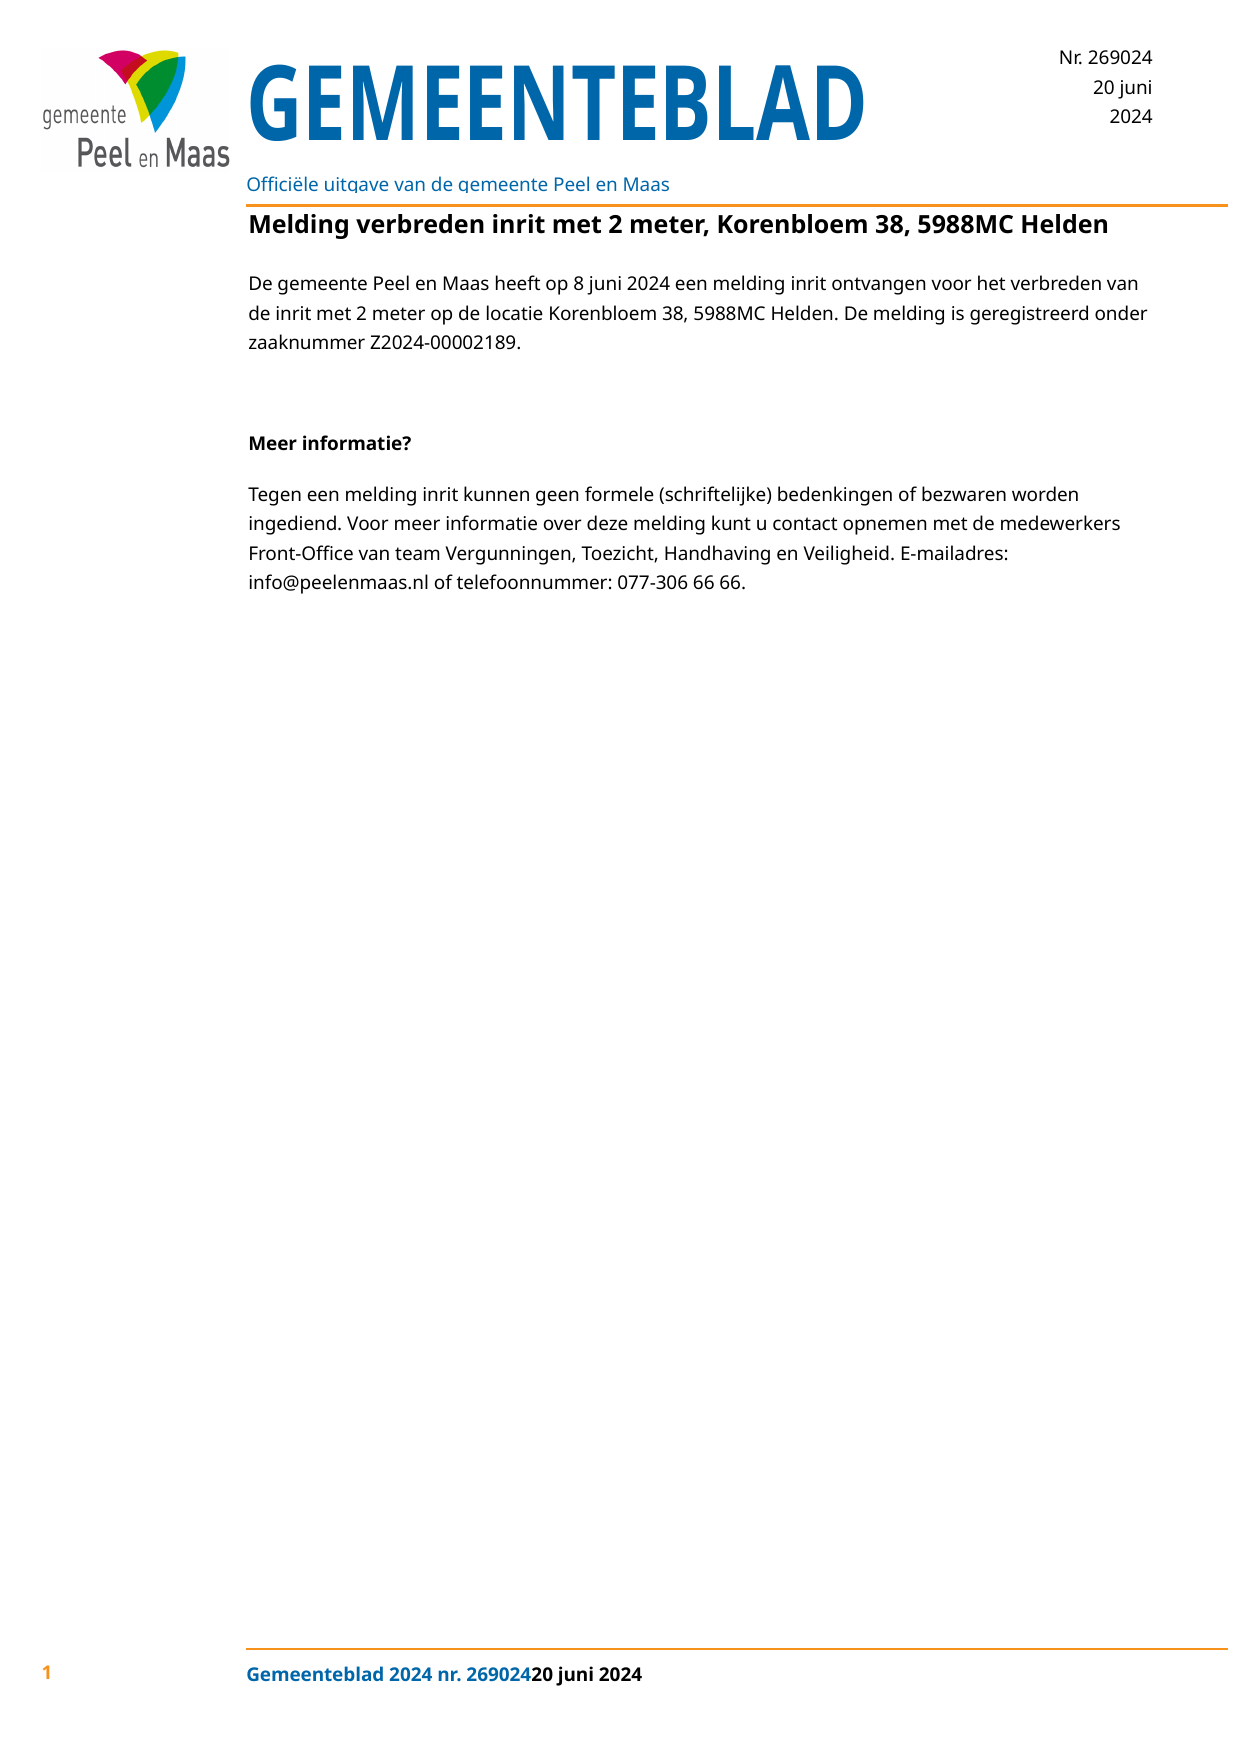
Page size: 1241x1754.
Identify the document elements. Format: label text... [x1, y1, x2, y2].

text Tegen een melding inrit kunnen geen formele (schriftelijke) bedenkingen of bezwaren worden ingediend. Voor meer informatie over deze melding kunt u contact opnemen met de medewerkers Front-Office van team Vergunningen, Toezicht, Handhaving en Veiligheid. E-mailadres: info@peelenmaas.nl of telefoonnummer: 077-306 66 66. [248, 481, 1152, 595]
text Meer informatie? [248, 430, 1152, 456]
text De gemeente Peel en Maas heeft op 8 juni 2024 een melding inrit ontvangen voor het verbreden van de inrit met 2 meter op de locatie Korenbloem 38, 5988MC Helden. De melding is geregistreerd onder zaaknummer Z2024-00002189. [248, 270, 1152, 355]
picture [41, 47, 231, 172]
text Melding verbreden inrit met 2 meter, Korenbloem 38, 5988MC Helden [248, 207, 1152, 241]
